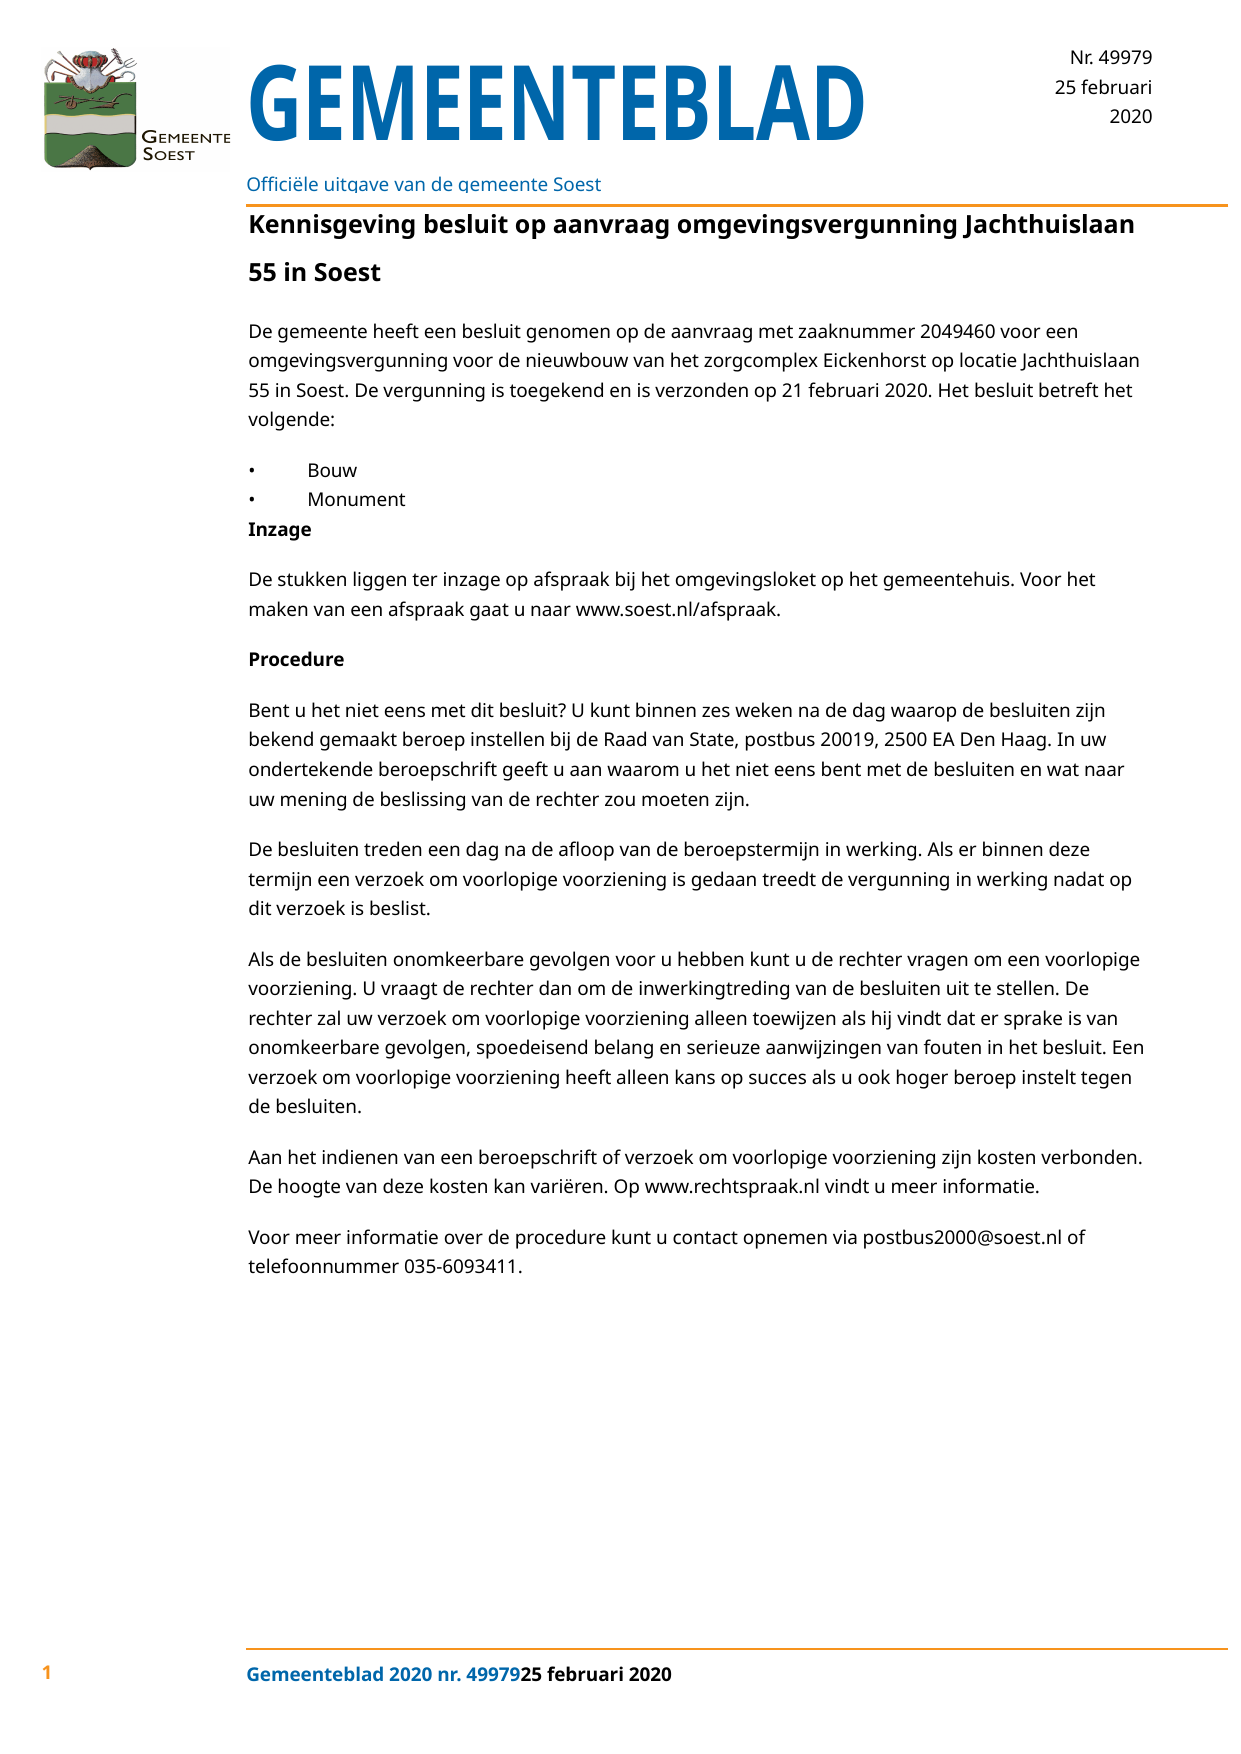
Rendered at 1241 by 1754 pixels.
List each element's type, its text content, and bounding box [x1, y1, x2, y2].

text De gemeente heeft een besluit genomen op de aanvraag met zaaknummer 2049460 voor een omgevingsvergunning voor de nieuwbouw van het zorgcomplex Eickenhorst op locatie Jachthuislaan 55 in Soest. De vergunning is toegekend en is verzonden op 21 februari 2020. Het besluit betreft het volgende: [248, 318, 1152, 432]
text Als de besluiten onomkeerbare gevolgen voor u hebben kunt u de rechter vragen om een voorlopige voorziening. U vraagt de rechter dan om de inwerkingtreding van de besluiten uit te stellen. De rechter zal uw verzoek om voorlopige voorziening alleen toewijzen als hij vindt dat er sprake is van onomkeerbare gevolgen, spoedeisend belang en serieuze aanwijzingen van fouten in het besluit. Een verzoek om voorlopige voorziening heeft alleen kans op succes als u ook hoger beroep instelt tegen de besluiten. [248, 946, 1152, 1119]
text Bent u het niet eens met dit besluit? U kunt binnen zes weken na de dag waarop de besluiten zijn bekend gemaakt beroep instellen bij de Raad van State, postbus 20019, 2500 EA Den Haag. In uw ondertekende beroepschrift geeft u aan waarom u het niet eens bent met de besluiten en wat naar uw mening de beslissing van de rechter zou moeten zijn. [248, 697, 1152, 812]
text Aan het indienen van een beroepschrift of verzoek om voorlopige voorziening zijn kosten verbonden. De hoogte van deze kosten kan variëren. Op www.rechtspraak.nl vindt u meer informatie. [248, 1144, 1152, 1199]
text Inzage [248, 516, 1152, 542]
list Monument [248, 487, 1152, 512]
text Procedure [248, 647, 1152, 672]
text Voor meer informatie over de procedure kunt u contact opnemen via postbus2000@soest.nl of telefoonnummer 035-6093411. [248, 1224, 1152, 1279]
list Bouw [248, 457, 1152, 483]
text De besluiten treden een dag na de afloop van de beroepstermijn in werking. Als er binnen deze termijn een verzoek om voorlopige voorziening is gedaan treedt de vergunning in werking nadat op dit verzoek is beslist. [248, 836, 1152, 921]
text De stukken liggen ter inzage op afspraak bij het omgevingsloket op het gemeentehuis. Voor het maken van een afspraak gaat u naar www.soest.nl/afspraak. [248, 567, 1152, 622]
picture [41, 47, 231, 172]
text Kennisgeving besluit op aanvraag omgevingsvergunning Jachthuislaan 55 in Soest [248, 207, 1152, 288]
